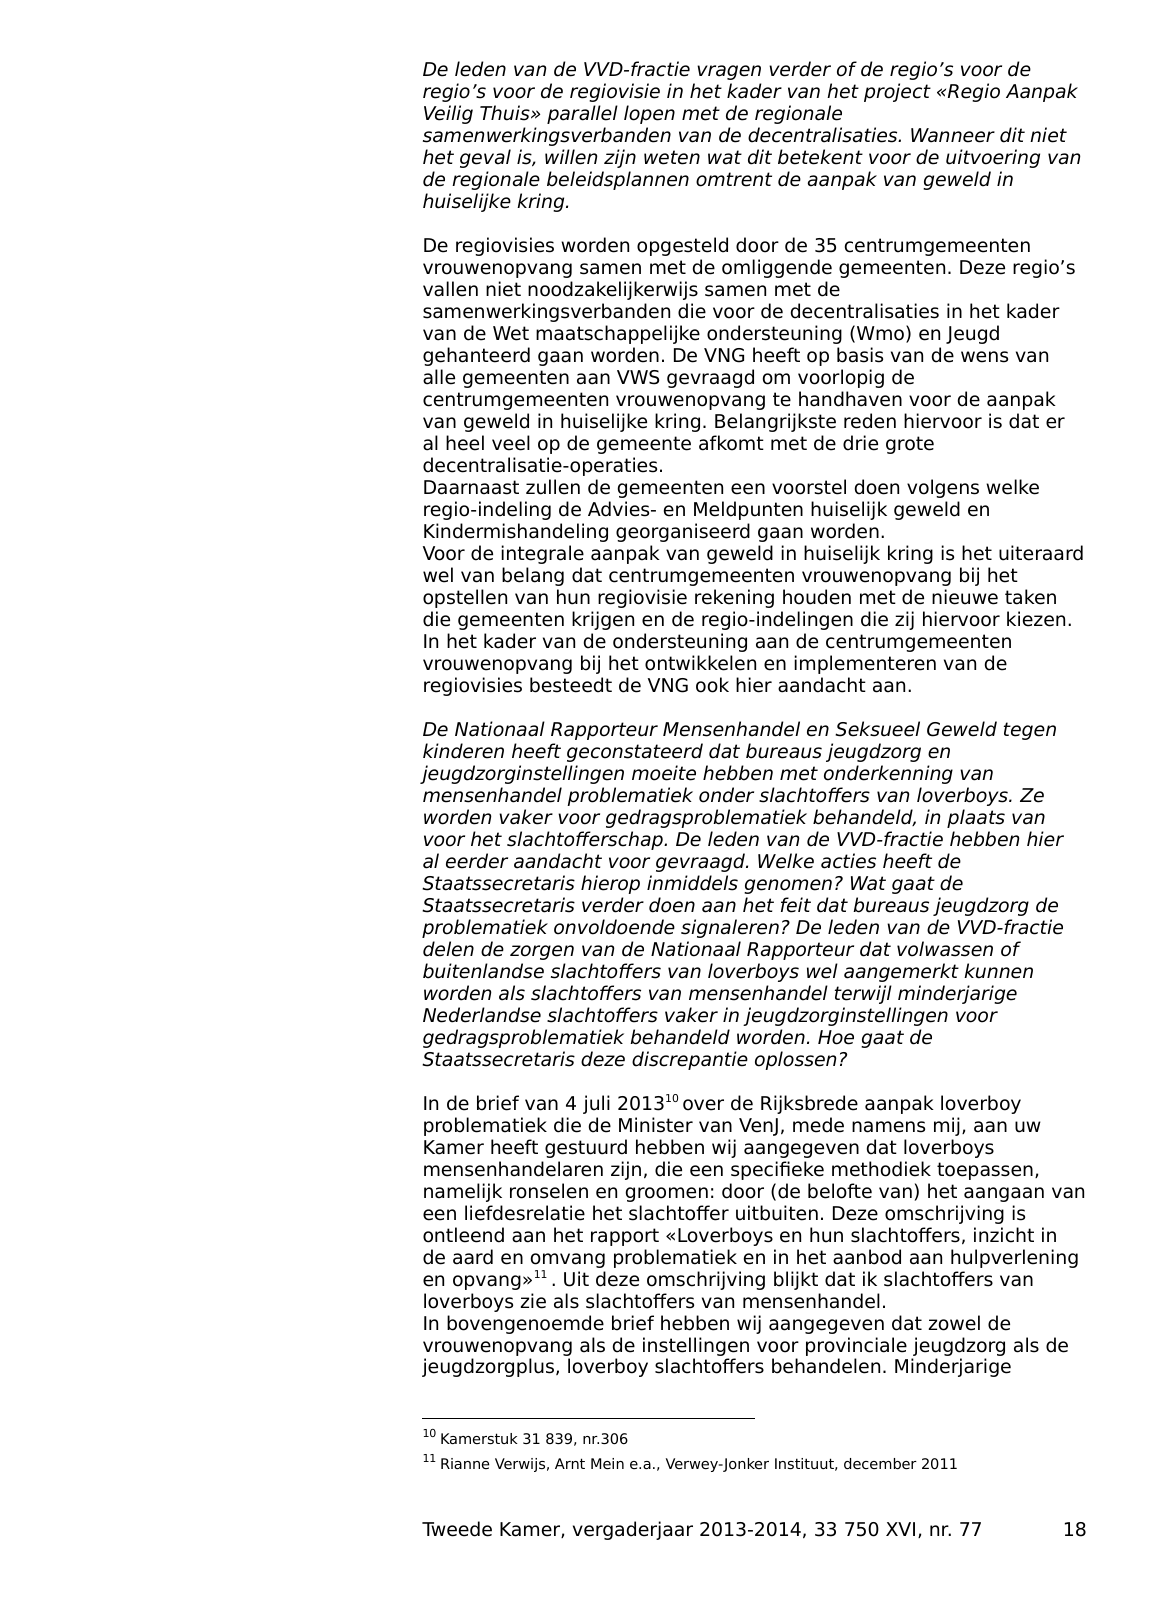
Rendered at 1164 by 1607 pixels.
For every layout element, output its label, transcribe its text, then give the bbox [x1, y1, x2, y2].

text De leden van de VVD-fractie vragen verder of de regio’s voor de regio’s voor de regiovisie in het kader van het project «Regio Aanpak Veilig Thuis» parallel lopen met de regionale samenwerkingsverbanden van de decentralisaties. Wanneer dit niet het geval is, willen zijn weten wat dit betekent voor de uitvoering van de regionale beleidsplannen omtrent de aanpak van geweld in huiselijke kring. [422, 59, 1087, 213]
text Daarnaast zullen de gemeenten een voorstel doen volgens welke regio-indeling de Advies- en Meldpunten huiselijk geweld en Kindermishandeling georganiseerd gaan worden. [422, 477, 1087, 543]
text Kamerstuk 31 839, nr.306 [422, 1427, 1087, 1449]
text Rianne Verwijs, Arnt Mein e.a., Verwey-Jonker Instituut, december 2011 [422, 1452, 1087, 1474]
text De Nationaal Rapporteur Mensenhandel en Seksueel Geweld tegen kinderen heeft geconstateerd dat bureaus jeugdzorg en jeugdzorginstellingen moeite hebben met onderkenning van mensenhandel problematiek onder slachtoffers van loverboys. Ze worden vaker voor gedragsproblematiek behandeld, in plaats van voor het slachtofferschap. De leden van de VVD-fractie hebben hier al eerder aandacht voor gevraagd. Welke acties heeft de Staatssecretaris hierop inmiddels genomen? Wat gaat de Staatssecretaris verder doen aan het feit dat bureaus jeugdzorg de problematiek onvoldoende signaleren? De leden van de VVD-fractie delen de zorgen van de Nationaal Rapporteur dat volwassen of buitenlandse slachtoffers van loverboys wel aangemerkt kunnen worden als slachtoffers van mensenhandel terwijl minderjarige Nederlandse slachtoffers vaker in jeugdzorginstellingen voor gedragsproblematiek behandeld worden. Hoe gaat de Staatssecretaris deze discrepantie oplossen? [422, 719, 1087, 1071]
text De regiovisies worden opgesteld door de 35 centrumgemeenten vrouwenopvang samen met de omliggende gemeenten. Deze regio’s vallen niet noodzakelijkerwijs samen met de samenwerkingsverbanden die voor de decentralisaties in het kader van de Wet maatschappelijke ondersteuning (Wmo) en Jeugd gehanteerd gaan worden. De VNG heeft op basis van de wens van alle gemeenten aan VWS gevraagd om voorlopig de centrumgemeenten vrouwenopvang te handhaven voor de aanpak van geweld in huiselijke kring. Belangrijkste reden hiervoor is dat er al heel veel op de gemeente afkomt met de drie grote decentralisatie-operaties. [422, 235, 1087, 477]
text Voor de integrale aanpak van geweld in huiselijk kring is het uiteraard wel van belang dat centrumgemeenten vrouwenopvang bij het opstellen van hun regiovisie rekening houden met de nieuwe taken die gemeenten krijgen en de regio-indelingen die zij hiervoor kiezen. In het kader van de ondersteuning aan de centrumgemeenten vrouwenopvang bij het ontwikkelen en implementeren van de regiovisies besteedt de VNG ook hier aandacht aan. [422, 543, 1087, 697]
text In bovengenoemde brief hebben wij aangegeven dat zowel de vrouwenopvang als de instellingen voor provinciale jeugdzorg als de jeugdzorgplus, loverboy slachtoffers behandelen. Minderjarige [422, 1312, 1087, 1378]
text In de brief van 4 juli 2013over de Rijksbrede aanpak loverboy problematiek die de Minister van VenJ, mede namens mij, aan uw Kamer heeft gestuurd hebben wij aangegeven dat loverboys mensenhandelaren zijn, die een specifieke methodiek toepassen, namelijk ronselen en groomen: door (de belofte van) het aangaan van een liefdesrelatie het slachtoffer uitbuiten. Deze omschrijving is ontleend aan het rapport «Loverboys en hun slachtoffers, inzicht in de aard en omvang problematiek en in het aanbod aan hulpverlening en opvang». Uit deze omschrijving blijkt dat ik slachtoffers van loverboys zie als slachtoffers van mensenhandel. [422, 1093, 1087, 1312]
